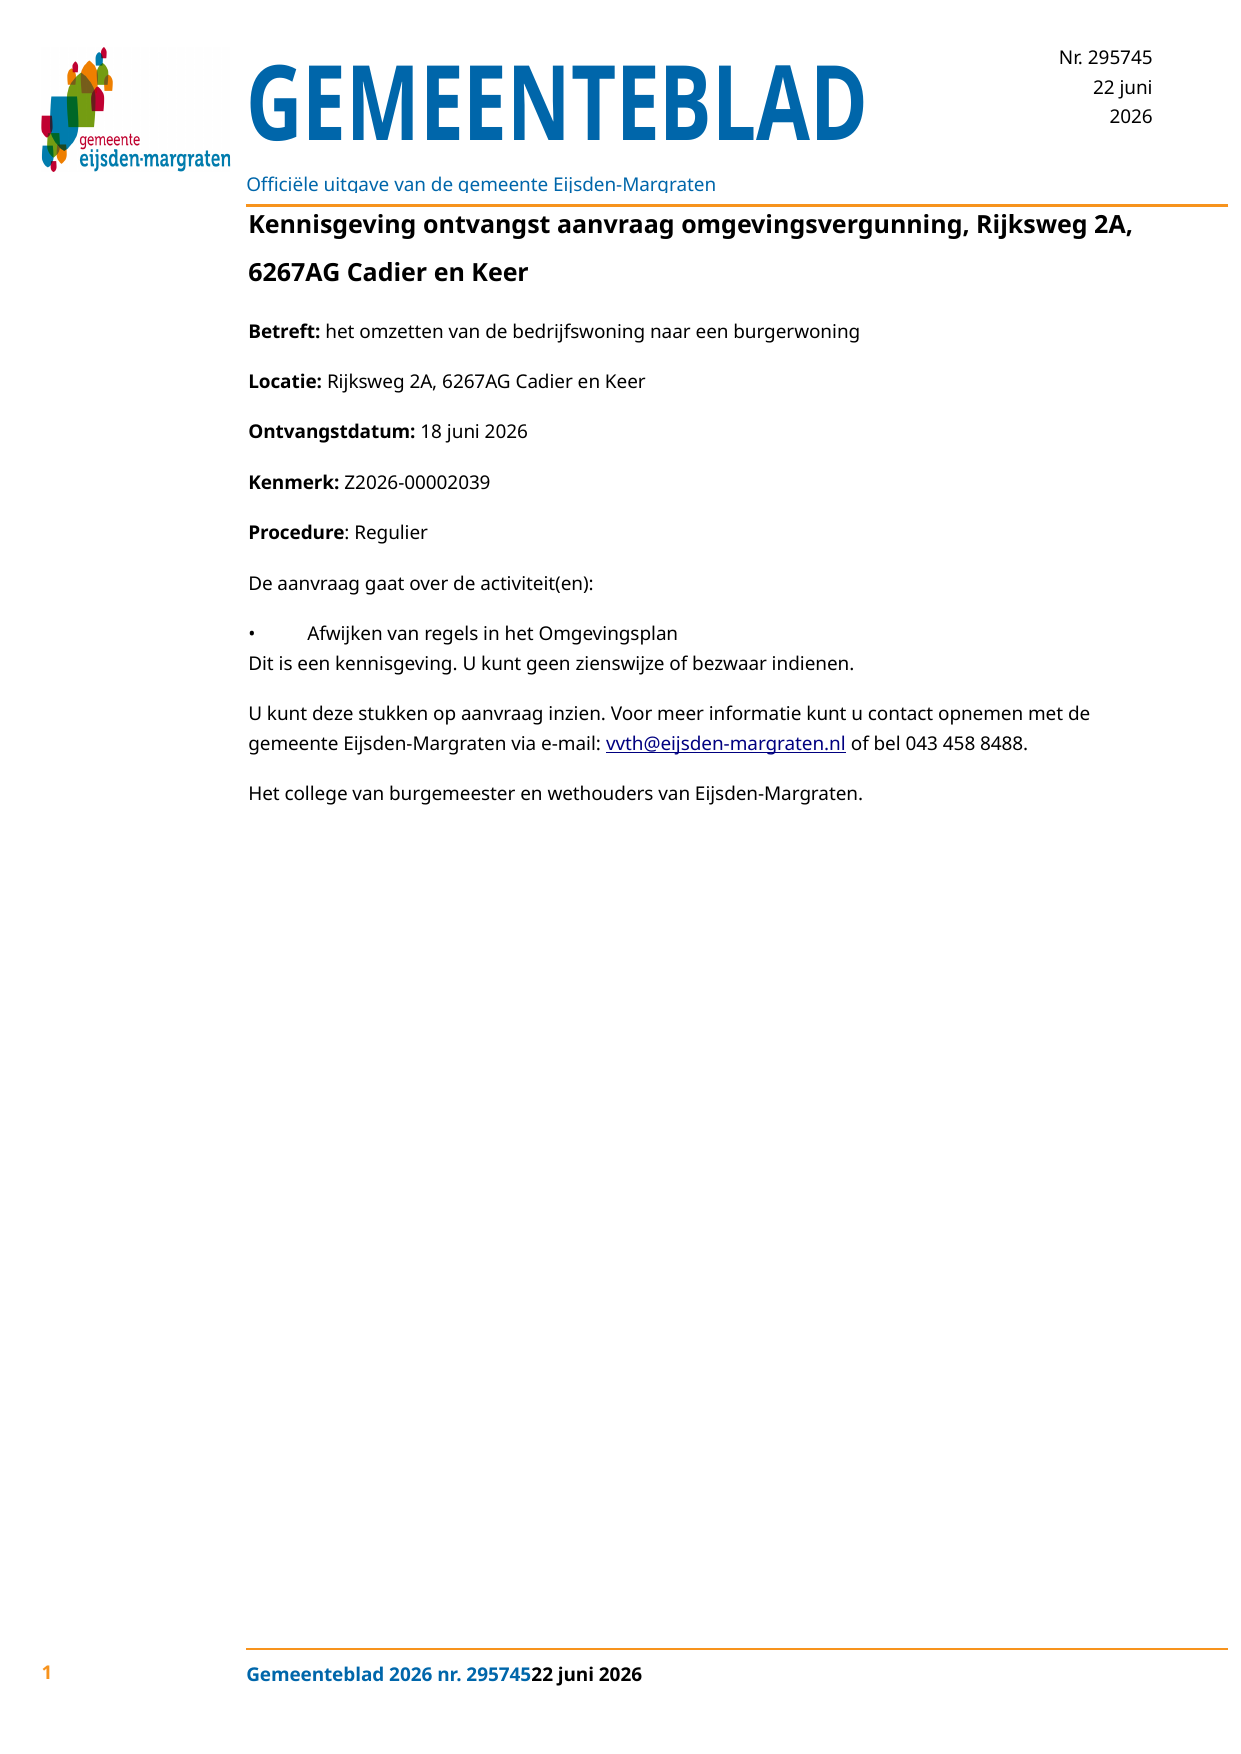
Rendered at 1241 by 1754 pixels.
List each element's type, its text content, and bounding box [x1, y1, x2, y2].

text De aanvraag gaat over de activiteit(en): [248, 570, 1152, 596]
text Betreft: het omzetten van de bedrijfswoning naar een burgerwoning [248, 318, 1152, 344]
text Dit is een kennisgeving. U kunt geen zienswijze of bezwaar indienen. [248, 650, 1152, 676]
text Kenmerk: Z2026-00002039 [248, 469, 1152, 495]
text Procedure: Regulier [248, 519, 1152, 545]
text Het college van burgemeester en wethouders van Eijsden-Margraten. [248, 780, 1152, 806]
text Kennisgeving ontvangst aanvraag omgevingsvergunning, Rijksweg 2A, 6267AG Cadier en Keer [248, 207, 1152, 288]
picture [41, 47, 231, 172]
text Locatie: Rijksweg 2A, 6267AG Cadier en Keer [248, 368, 1152, 394]
text U kunt deze stukken op aanvraag inzien. Voor meer informatie kunt u contact opnemen met de gemeente Eijsden-Margraten via e-mail: vvth@eijsden-margraten.nl of bel 043 458 8488. [248, 700, 1152, 756]
list Afwijken van regels in het Omgevingsplan [248, 620, 1152, 646]
text Ontvangstdatum: 18 juni 2026 [248, 419, 1152, 444]
